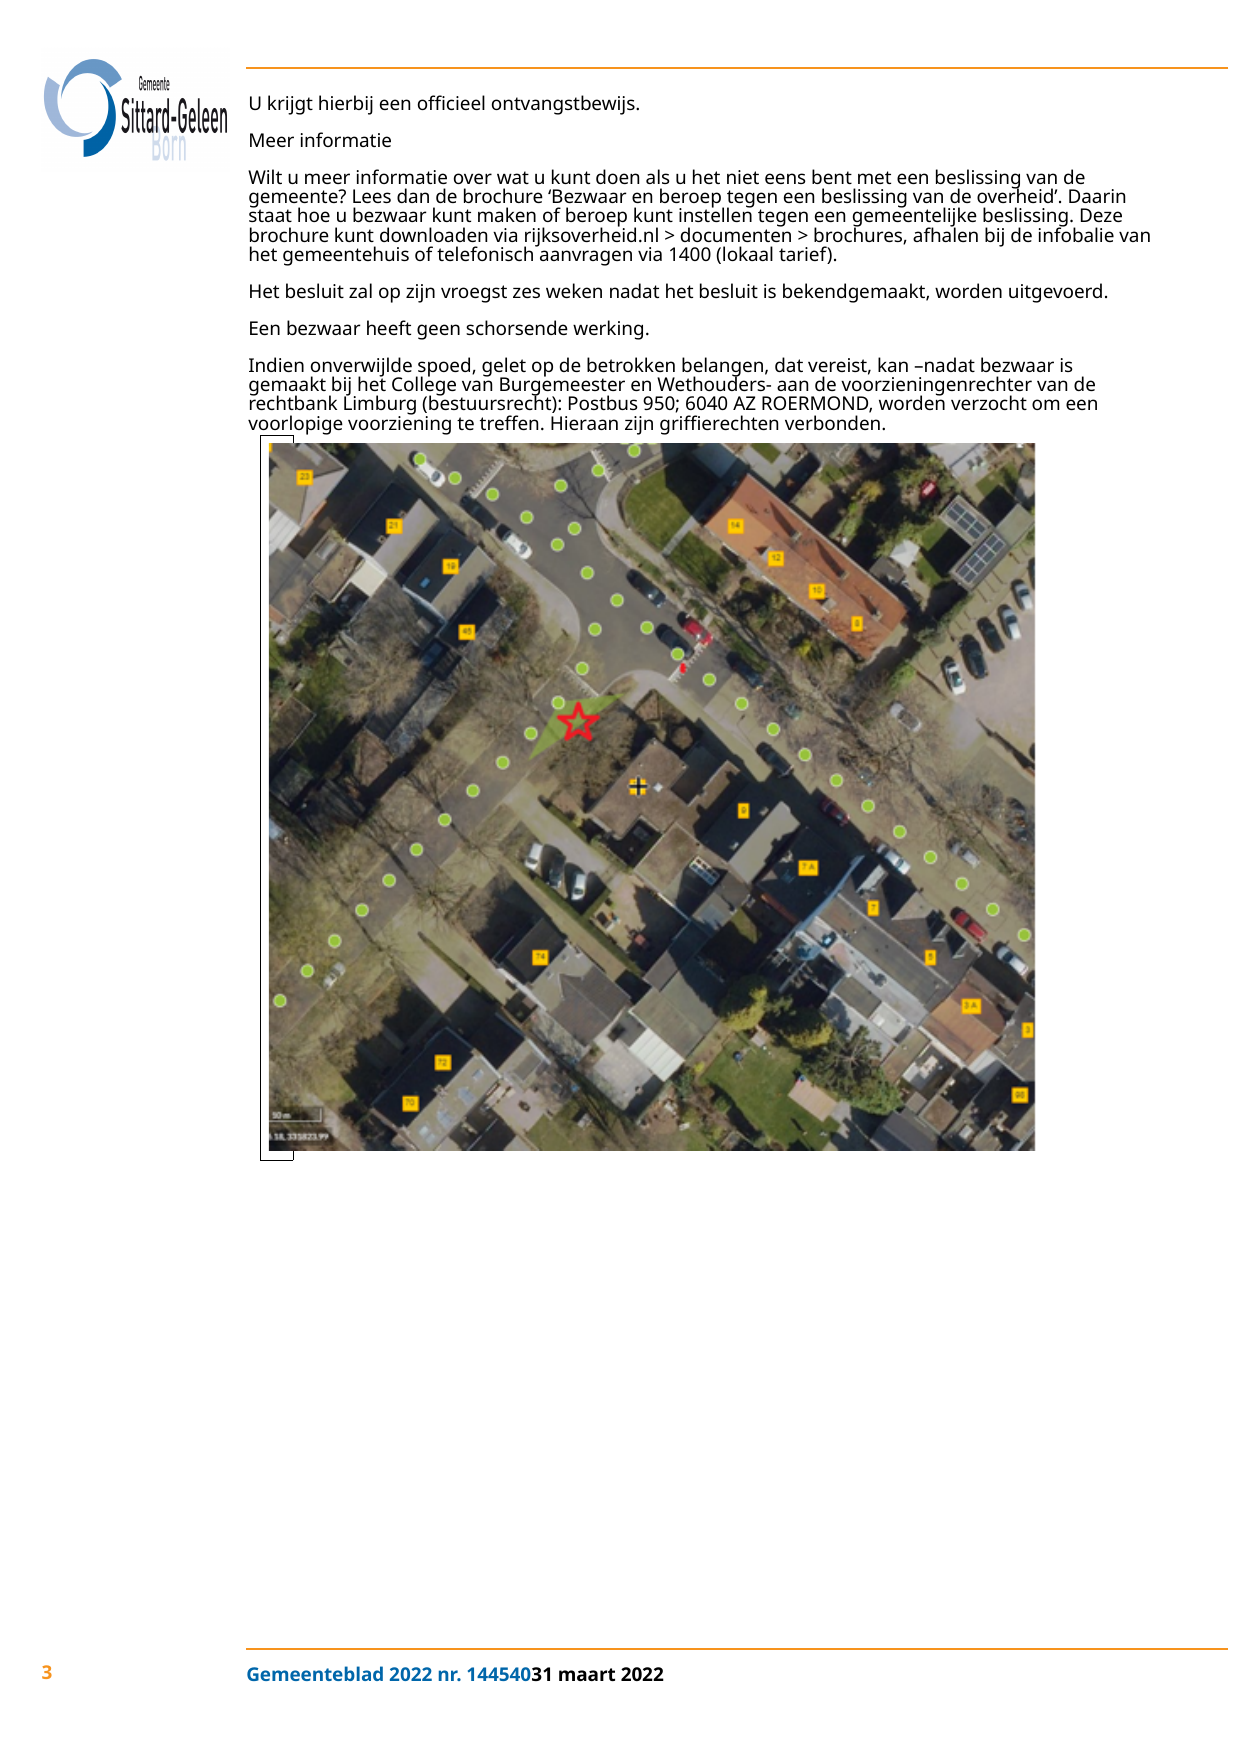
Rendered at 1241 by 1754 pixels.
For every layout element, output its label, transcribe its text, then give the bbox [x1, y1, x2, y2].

picture [268, 443, 1037, 1151]
text Het besluit zal op zijn vroegst zes weken nadat het besluit is bekendgemaakt, worden uitgevoerd. [248, 283, 1152, 302]
text Indien onverwijlde spoed, gelet op de betrokken belangen, dat vereist, kan –nadat bezwaar is gemaakt bij het College van Burgemeester en Wethouders- aan de voorzieningenrechter van de rechtbank Limburg (bestuursrecht): Postbus 950; 6040 AZ ROERMOND, worden verzocht om een voorlopige voorziening te treffen. Hieraan zijn griffierechten verbonden. [248, 357, 1152, 434]
text Een bezwaar heeft geen schorsende werking. [248, 320, 1152, 339]
text U krijgt hierbij een officieel ontvangstbewijs. [248, 95, 1152, 114]
picture [41, 47, 231, 172]
text Meer informatie [248, 132, 1152, 151]
text Wilt u meer informatie over wat u kunt doen als u het niet eens bent met een beslissing van de gemeente? Lees dan de brochure ‘Bezwaar en beroep tegen een beslissing van de overheid’. Daarin staat hoe u bezwaar kunt maken of beroep kunt instellen tegen een gemeentelijke beslissing. Deze brochure kunt downloaden via rijksoverheid.nl > documenten > brochures, afhalen bij de infobalie van het gemeentehuis of telefonisch aanvragen via 1400 (lokaal tarief). [248, 169, 1152, 265]
